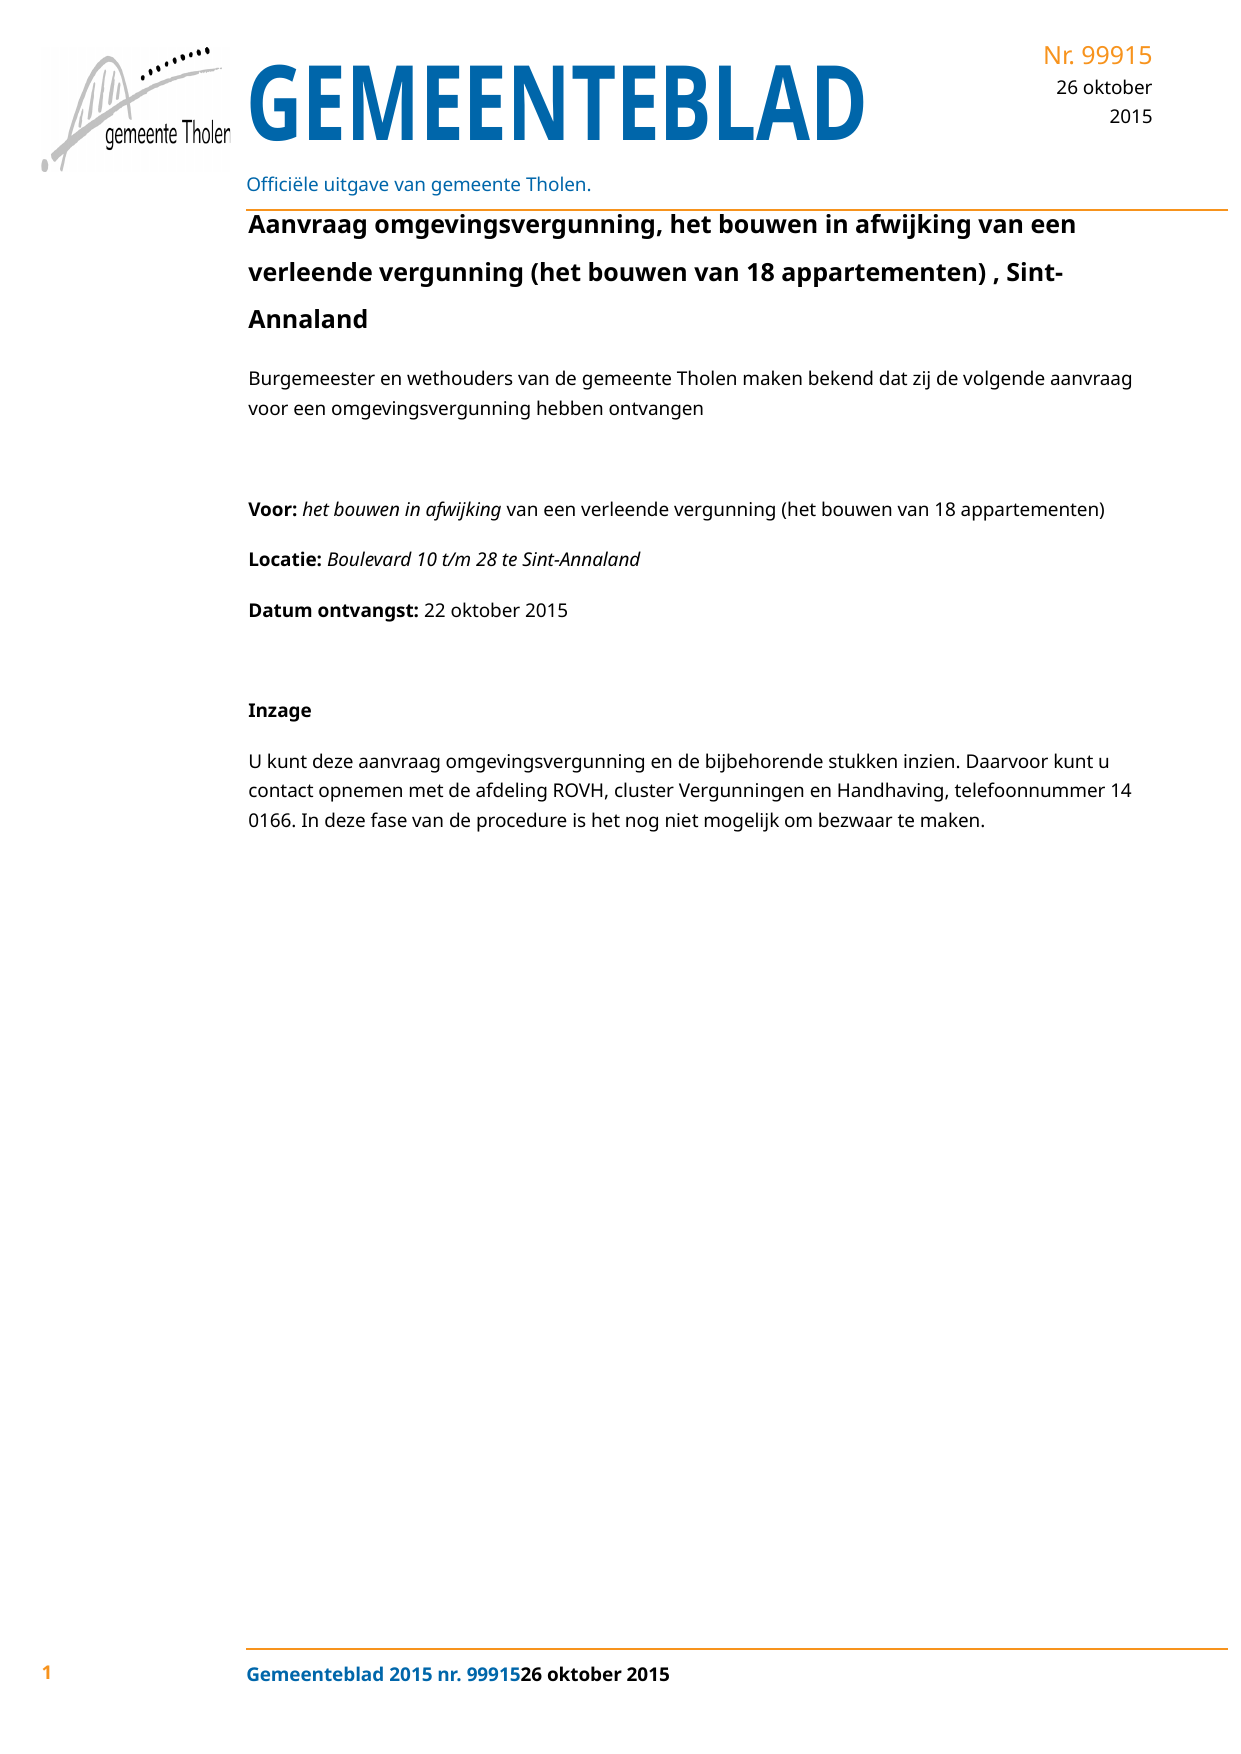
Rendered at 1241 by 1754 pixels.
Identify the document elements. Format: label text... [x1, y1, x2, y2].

text U kunt deze aanvraag omgevingsvergunning en de bijbehorende stukken inzien. Daarvoor kunt u contact opnemen met de afdeling ROVH, cluster Vergunningen en Handhaving, telefoonnummer 14 0166. In deze fase van de procedure is het nog niet mogelijk om bezwaar te maken. [248, 748, 1152, 833]
picture [41, 47, 231, 172]
text Datum ontvangst: 22 oktober 2015 [248, 597, 1152, 622]
text Voor: het bouwen in afwijking van een verleende vergunning (het bouwen van 18 appartementen) [248, 496, 1152, 522]
text Inzage [248, 698, 1152, 723]
text Locatie: Boulevard 10 t/m 28 te Sint-Annaland [248, 546, 1152, 572]
text Aanvraag omgevingsvergunning, het bouwen in afwijking van een verleende vergunning (het bouwen van 18 appartementen) , Sint-Annaland [248, 211, 1152, 336]
text Burgemeester en wethouders van de gemeente Tholen maken bekend dat zij de volgende aanvraag voor een omgevingsvergunning hebben ontvangen [248, 366, 1152, 421]
